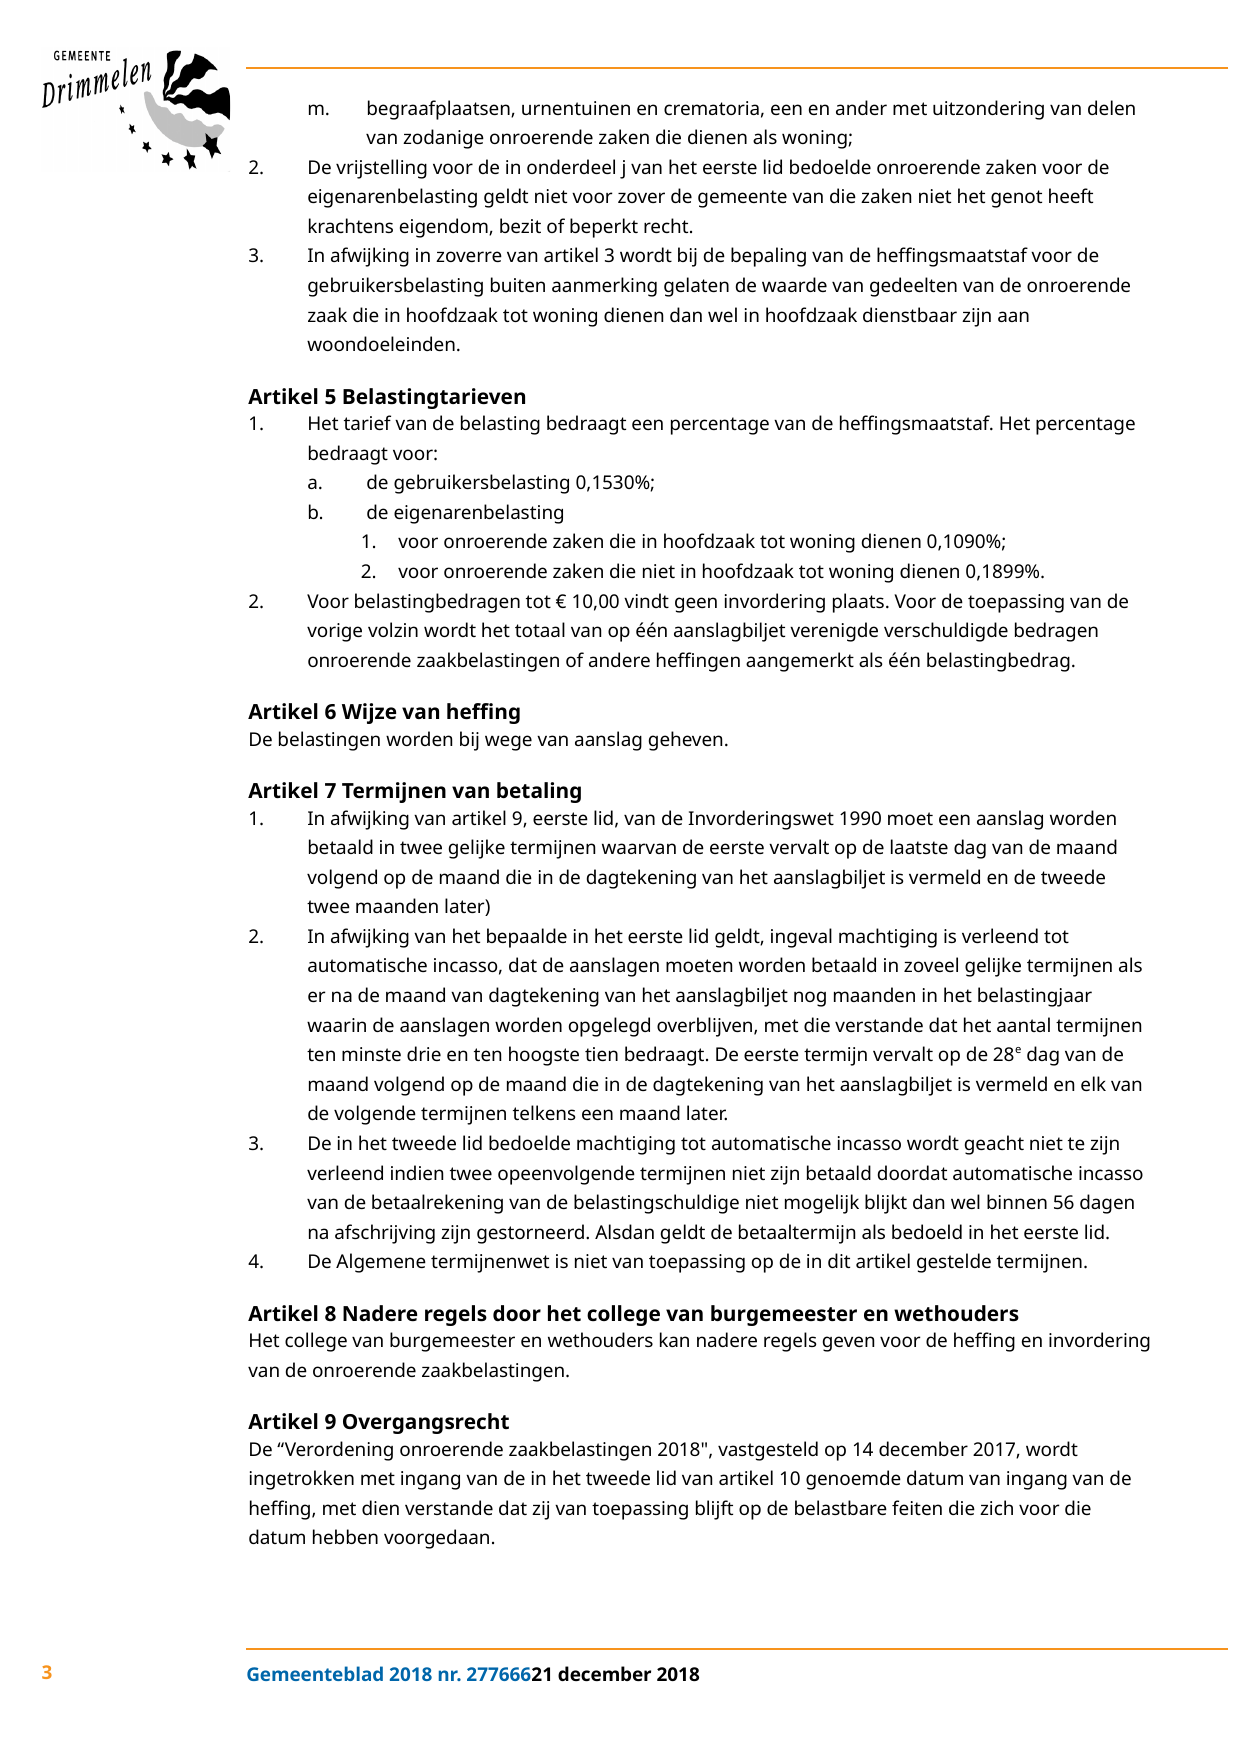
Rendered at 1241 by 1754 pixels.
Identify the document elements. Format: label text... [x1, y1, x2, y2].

list De in het tweede lid bedoelde machtiging tot automatische incasso wordt geacht niet te zijn verleend indien twee opeenvolgende termijnen niet zijn betaald doordat automatische incasso van de betaalrekening van de belastingschuldige niet mogelijk blijkt dan wel binnen 56 dagen na afschrijving zijn gestorneerd. Alsdan geldt de betaaltermijn als bedoeld in het eerste lid. [248, 1130, 1152, 1244]
list In afwijking in zoverre van artikel 3 wordt bij de bepaling van de heffingsmaatstaf voor de gebruikersbelasting buiten aanmerking gelaten de waarde van gedeelten van de onroerende zaak die in hoofdzaak tot woning dienen dan wel in hoofdzaak dienstbaar zijn aan woondoeleinden. [248, 243, 1152, 357]
list voor onroerende zaken die niet in hoofdzaak tot woning dienen 0,1899%. [361, 558, 1152, 584]
text Artikel 6 Wijze van heffing [248, 697, 1152, 726]
text Artikel 8 Nadere regels door het college van burgemeester en wethouders [248, 1299, 1152, 1327]
picture [41, 47, 231, 172]
text Artikel 5 Belastingtarieven [248, 382, 1152, 410]
list Voor belastingbedragen tot € 10,00 vindt geen invordering plaats. Voor de toepassing van de vorige volzin wordt het totaal van op één aanslagbiljet verenigde verschuldigde bedragen onroerende zaakbelastingen of andere heffingen aangemerkt als één belastingbedrag. [248, 588, 1152, 673]
text Artikel 9 Overgangsrecht [248, 1407, 1152, 1436]
list begraafplaatsen, urnentuinen en crematoria, een en ander met uitzondering van delen van zodanige onroerende zaken die dienen als woning; [307, 95, 1152, 150]
text De belastingen worden bij wege van aanslag geheven. [248, 726, 1152, 752]
list In afwijking van artikel 9, eerste lid, van de Invorderingswet 1990 moet een aanslag worden betaald in twee gelijke termijnen waarvan de eerste vervalt op de laatste dag van de maand volgend op de maand die in de dagtekening van het aanslagbiljet is vermeld en de tweede twee maanden later) [248, 805, 1152, 919]
list In afwijking van het bepaalde in het eerste lid geldt, ingeval machtiging is verleend tot automatische incasso, dat de aanslagen moeten worden betaald in zoveel gelijke termijnen als er na de maand van dagtekening van het aanslagbiljet nog maanden in het belastingjaar waarin de aanslagen worden opgelegd overblijven, met die verstande dat het aantal termijnen ten minste drie en ten hoogste tien bedraagt. De eerste termijn vervalt op de 28e dag van de maand volgend op de maand die in de dagtekening van het aanslagbiljet is vermeld en elk van de volgende termijnen telkens een maand later. [248, 923, 1152, 1126]
text Het college van burgemeester en wethouders kan nadere regels geven voor de heffing en invordering van de onroerende zaakbelastingen. [248, 1327, 1152, 1383]
text De “Verordening onroerende zaakbelastingen 2018", vastgesteld op 14 december 2017, wordt ingetrokken met ingang van de in het tweede lid van artikel 10 genoemde datum van ingang van de heffing, met dien verstande dat zij van toepassing blijft op de belastbare feiten die zich voor die datum hebben voorgedaan. [248, 1436, 1152, 1550]
list Het tarief van de belasting bedraagt een percentage van de heffingsmaatstaf. Het percentage bedraagt voor: [248, 410, 1152, 466]
list de gebruikersbelasting 0,1530%; [307, 469, 1152, 495]
text Artikel 7 Termijnen van betaling [248, 776, 1152, 805]
list De Algemene termijnenwet is niet van toepassing op de in dit artikel gestelde termijnen. [248, 1248, 1152, 1274]
list de eigenarenbelasting [307, 499, 1152, 525]
list De vrijstelling voor de in onderdeel j van het eerste lid bedoelde onroerende zaken voor de eigenarenbelasting geldt niet voor zover de gemeente van die zaken niet het genot heeft krachtens eigendom, bezit of beperkt recht. [248, 154, 1152, 239]
list voor onroerende zaken die in hoofdzaak tot woning dienen 0,1090%; [361, 529, 1152, 554]
